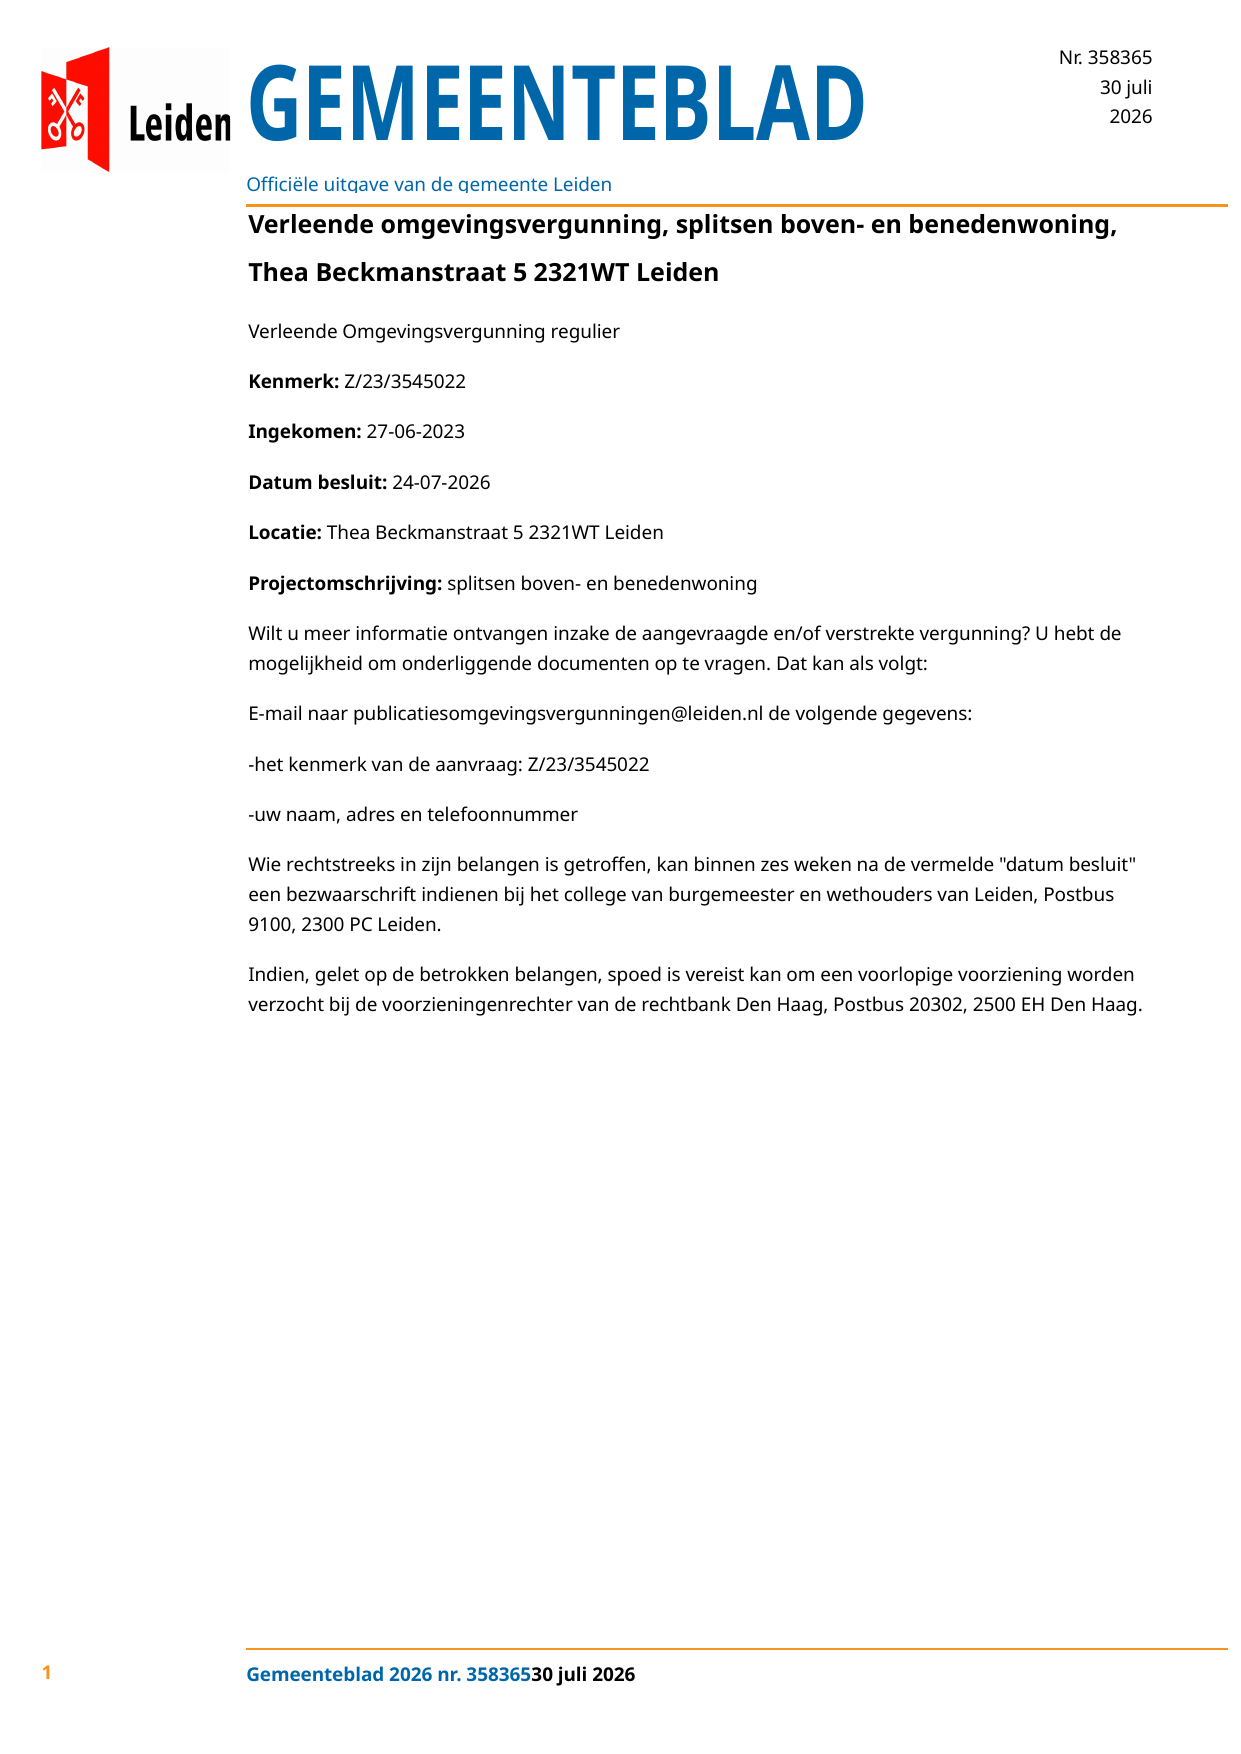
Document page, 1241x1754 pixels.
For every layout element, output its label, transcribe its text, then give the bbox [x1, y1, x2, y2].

text Verleende omgevingsvergunning, splitsen boven- en benedenwoning, Thea Beckmanstraat 5 2321WT Leiden [248, 207, 1152, 288]
picture [41, 47, 231, 172]
text Datum besluit: 24-07-2026 [248, 469, 1152, 495]
text -uw naam, adres en telefoonnummer [248, 801, 1152, 827]
text Indien, gelet op de betrokken belangen, spoed is vereist kan om een voorlopige voorziening worden verzocht bij de voorzieningenrechter van de rechtbank Den Haag, Postbus 20302, 2500 EH Den Haag. [248, 961, 1152, 1017]
text Projectomschrijving: splitsen boven- en benedenwoning [248, 570, 1152, 596]
text Locatie: Thea Beckmanstraat 5 2321WT Leiden [248, 519, 1152, 545]
text Wie rechtstreeks in zijn belangen is getroffen, kan binnen zes weken na de vermelde "datum besluit" een bezwaarschrift indienen bij het college van burgemeester en wethouders van Leiden, Postbus 9100, 2300 PC Leiden. [248, 852, 1152, 937]
text Wilt u meer informatie ontvangen inzake de aangevraagde en/of verstrekte vergunning? U hebt de mogelijkheid om onderliggende documenten op te vragen. Dat kan als volgt: [248, 620, 1152, 676]
text E-mail naar publicatiesomgevingsvergunningen@leiden.nl de volgende gegevens: [248, 700, 1152, 726]
text Verleende Omgevingsvergunning regulier [248, 318, 1152, 344]
text -het kenmerk van de aanvraag: Z/23/3545022 [248, 751, 1152, 777]
text Kenmerk: Z/23/3545022 [248, 368, 1152, 394]
text Ingekomen: 27-06-2023 [248, 419, 1152, 444]
